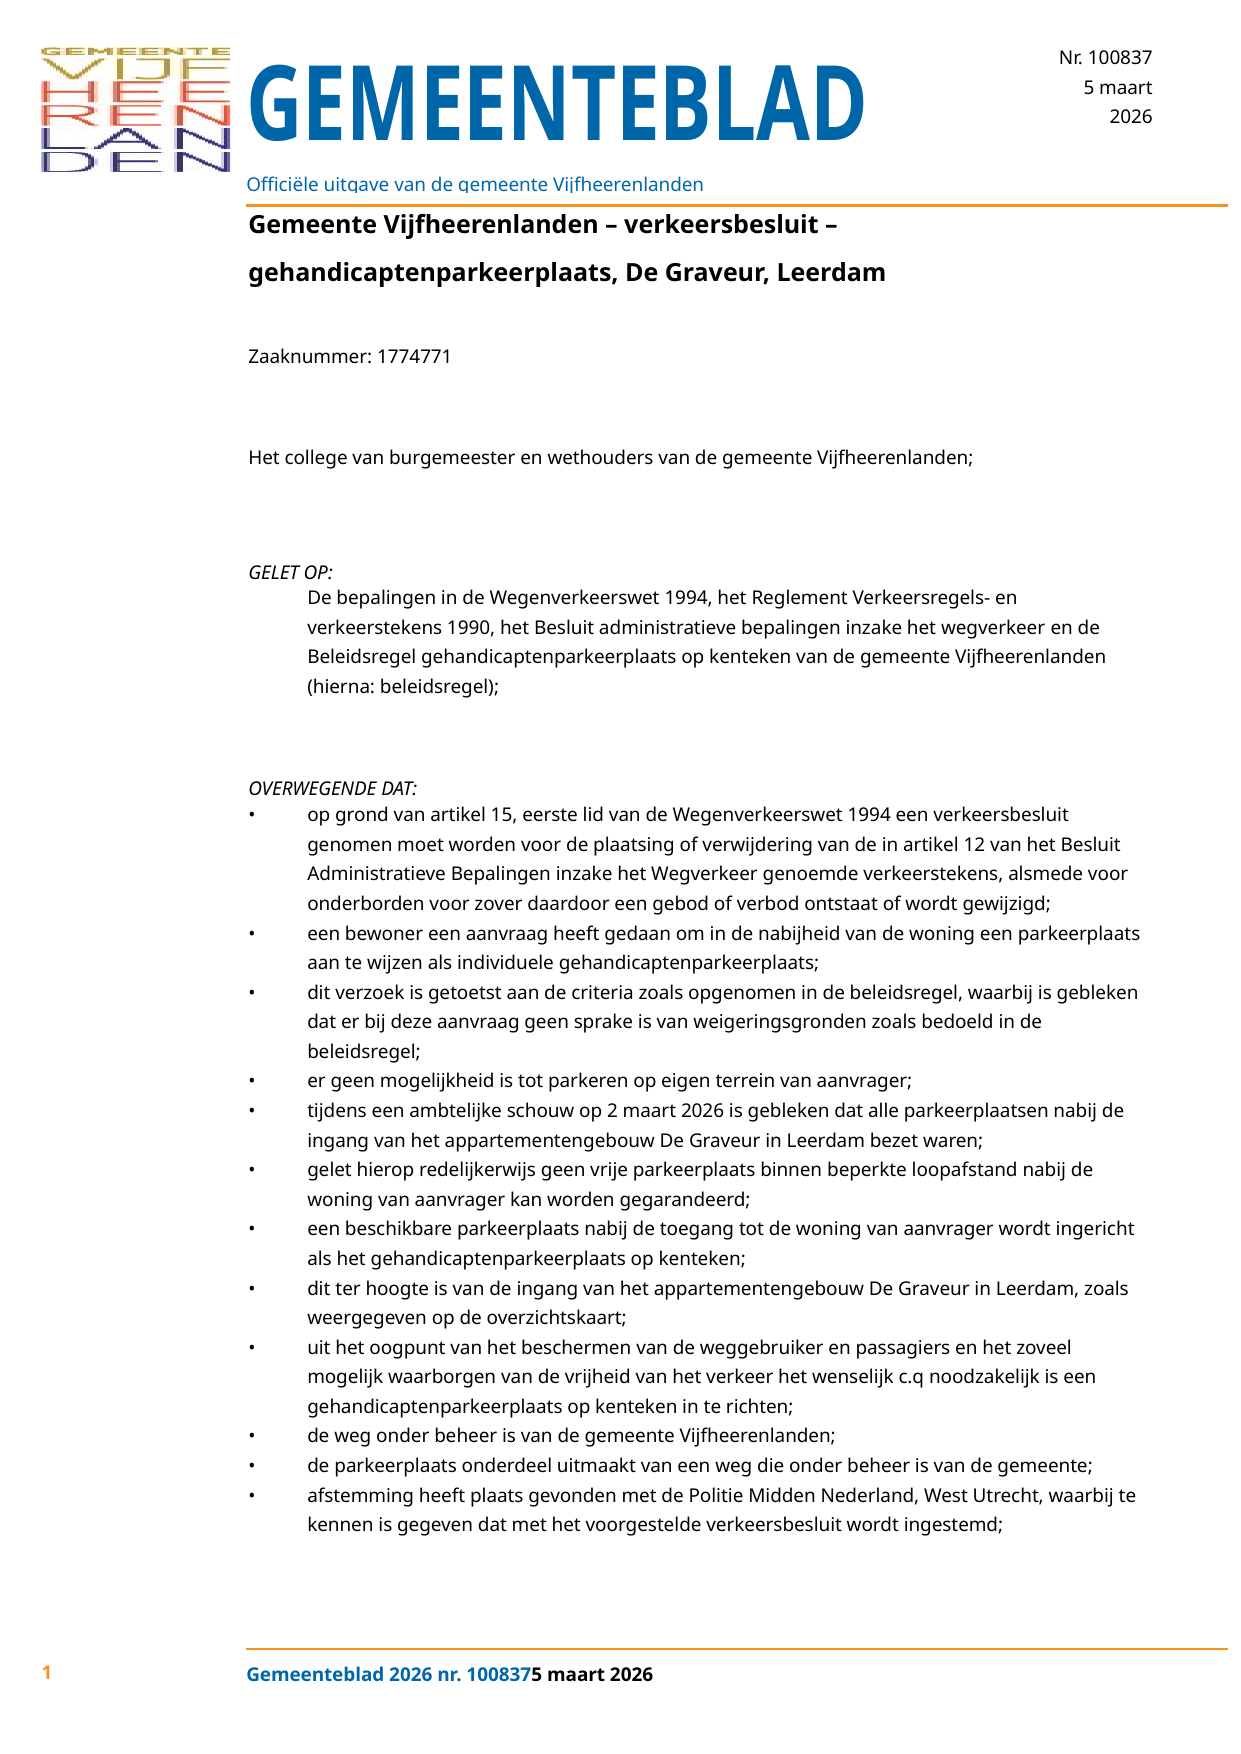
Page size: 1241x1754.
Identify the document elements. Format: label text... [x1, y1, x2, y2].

list dit verzoek is getoetst aan de criteria zoals opgenomen in de beleidsregel, waarbij is gebleken dat er bij deze aanvraag geen sprake is van weigeringsgronden zoals bedoeld in de beleidsregel; [248, 979, 1152, 1064]
list gelet hierop redelijkerwijs geen vrije parkeerplaats binnen beperkte loopafstand nabij de woning van aanvrager kan worden gegarandeerd; [248, 1156, 1152, 1212]
text Gemeente Vijfheerenlanden – verkeersbesluit – gehandicaptenparkeerplaats, De Graveur, Leerdam [248, 207, 1152, 288]
text GELET OP: [248, 559, 1152, 584]
list een bewoner een aanvraag heeft gedaan om in de nabijheid van de woning een parkeerplaats aan te wijzen als individuele gehandicaptenparkeerplaats; [248, 920, 1152, 975]
text OVERWEGENDE DAT: [248, 776, 1152, 801]
list de weg onder beheer is van de gemeente Vijfheerenlanden; [248, 1423, 1152, 1448]
list een beschikbare parkeerplaats nabij de toegang tot de woning van aanvrager wordt ingericht als het gehandicaptenparkeerplaats op kenteken; [248, 1216, 1152, 1271]
list dit ter hoogte is van de ingang van het appartementengebouw De Graveur in Leerdam, zoals weergegeven op de overzichtskaart; [248, 1275, 1152, 1330]
list op grond van artikel 15, eerste lid van de Wegenverkeerswet 1994 een verkeersbesluit genomen moet worden voor de plaatsing of verwijdering van de in artikel 12 van het Besluit Administratieve Bepalingen inzake het Wegverkeer genoemde verkeerstekens, alsmede voor onderborden voor zover daardoor een gebod of verbod ontstaat of wordt gewijzigd; [248, 801, 1152, 916]
list er geen mogelijkheid is tot parkeren op eigen terrein van aanvrager; [248, 1068, 1152, 1093]
list tijdens een ambtelijke schouw op 2 maart 2026 is gebleken dat alle parkeerplaatsen nabij de ingang van het appartementengebouw De Graveur in Leerdam bezet waren; [248, 1097, 1152, 1152]
list afstemming heeft plaats gevonden met de Politie Midden Nederland, West Utrecht, waarbij te kennen is gegeven dat met het voorgestelde verkeersbesluit wordt ingestemd; [248, 1482, 1152, 1537]
list uit het oogpunt van het beschermen van de weggebruiker en passagiers en het zoveel mogelijk waarborgen van de vrijheid van het verkeer het wenselijk c.q noodzakelijk is een gehandicaptenparkeerplaats op kenteken in te richten; [248, 1334, 1152, 1419]
text Het college van burgemeester en wethouders van de gemeente Vijfheerenlanden; [248, 444, 1152, 470]
list De bepalingen in de Wegenverkeerswet 1994, het Reglement Verkeersregels- en verkeerstekens 1990, het Besluit administratieve bepalingen inzake het wegverkeer en de Beleidsregel gehandicaptenparkeerplaats op kenteken van de gemeente Vijfheerenlanden (hierna: beleidsregel); [248, 584, 1152, 699]
list de parkeerplaats onderdeel uitmaakt van een weg die onder beheer is van de gemeente; [248, 1452, 1152, 1478]
text Zaaknummer: 1774771 [248, 344, 1152, 369]
picture [41, 47, 231, 172]
